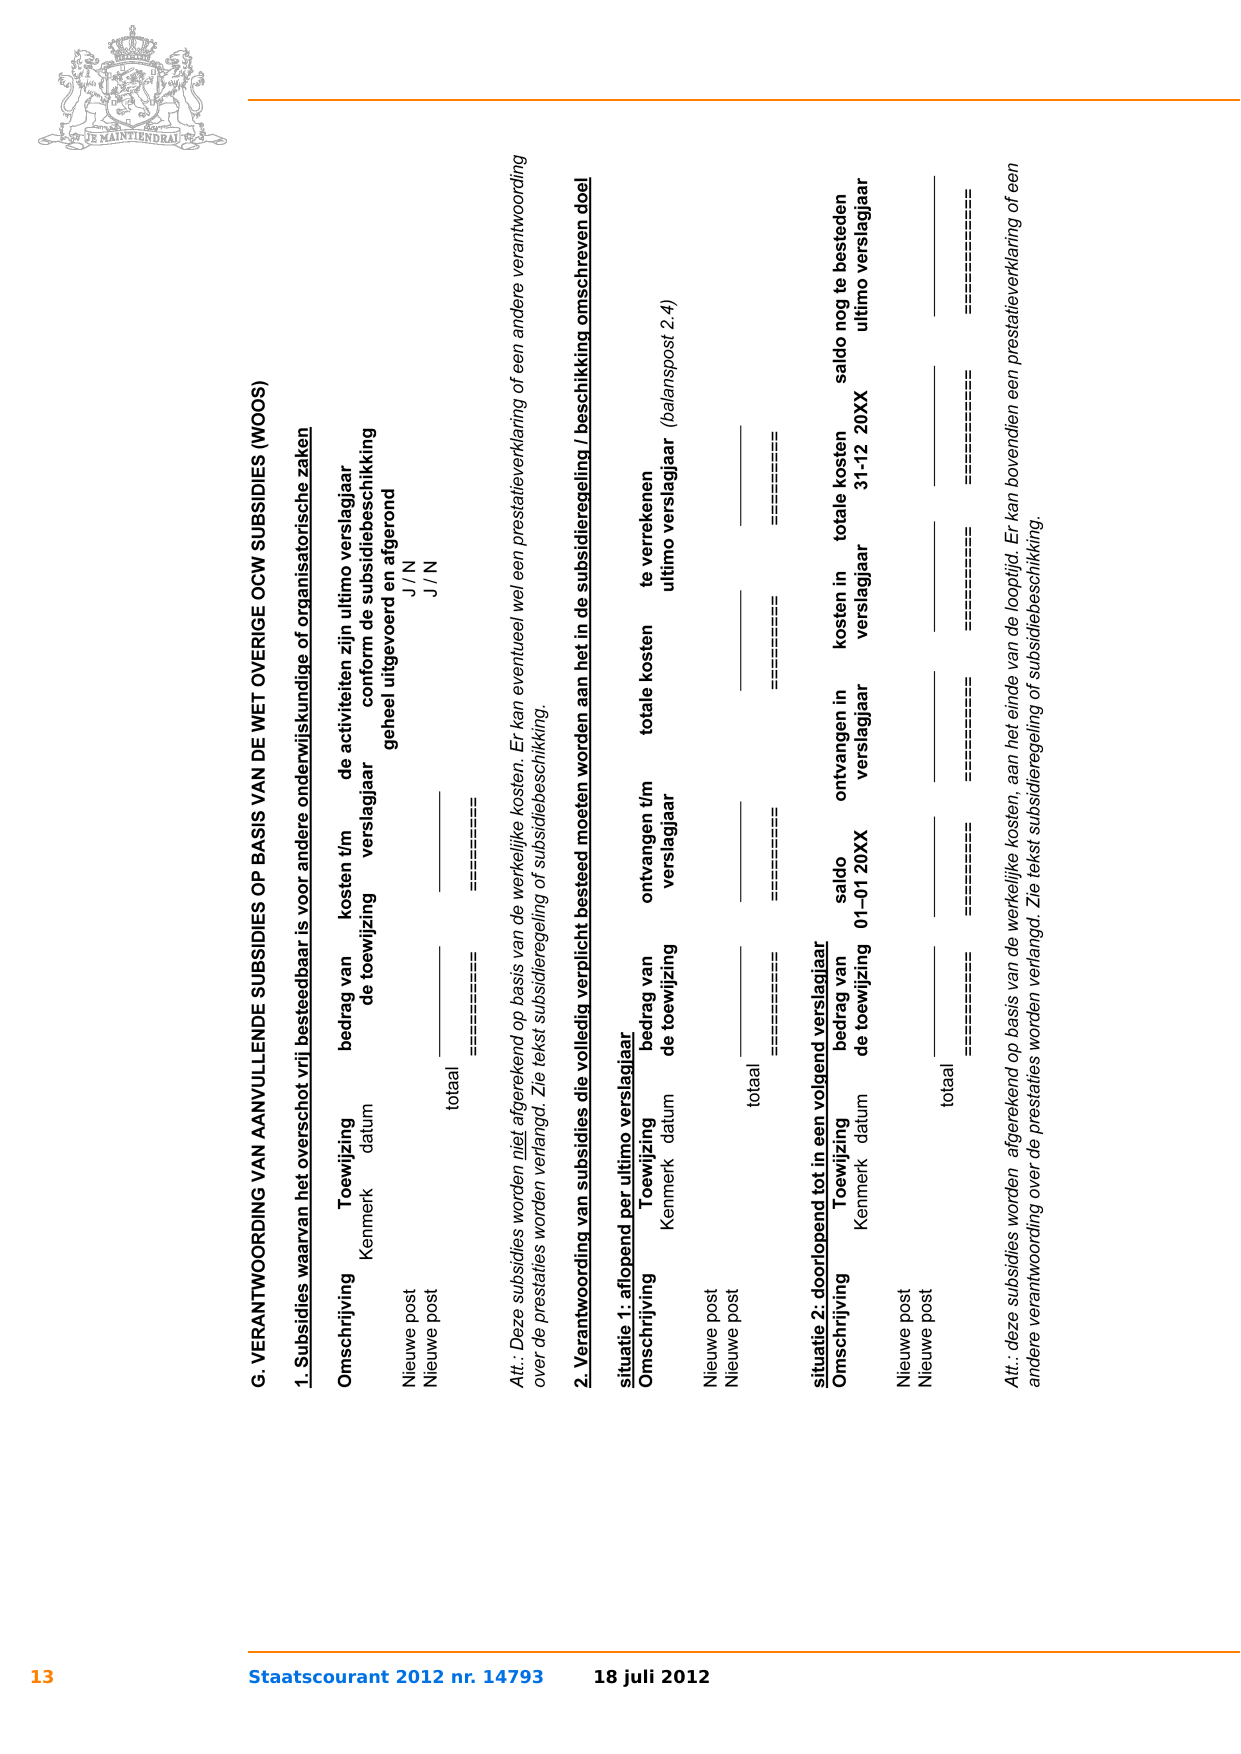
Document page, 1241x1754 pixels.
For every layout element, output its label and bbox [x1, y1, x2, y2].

picture [248, 151, 1046, 1392]
picture [38, 25, 227, 150]
